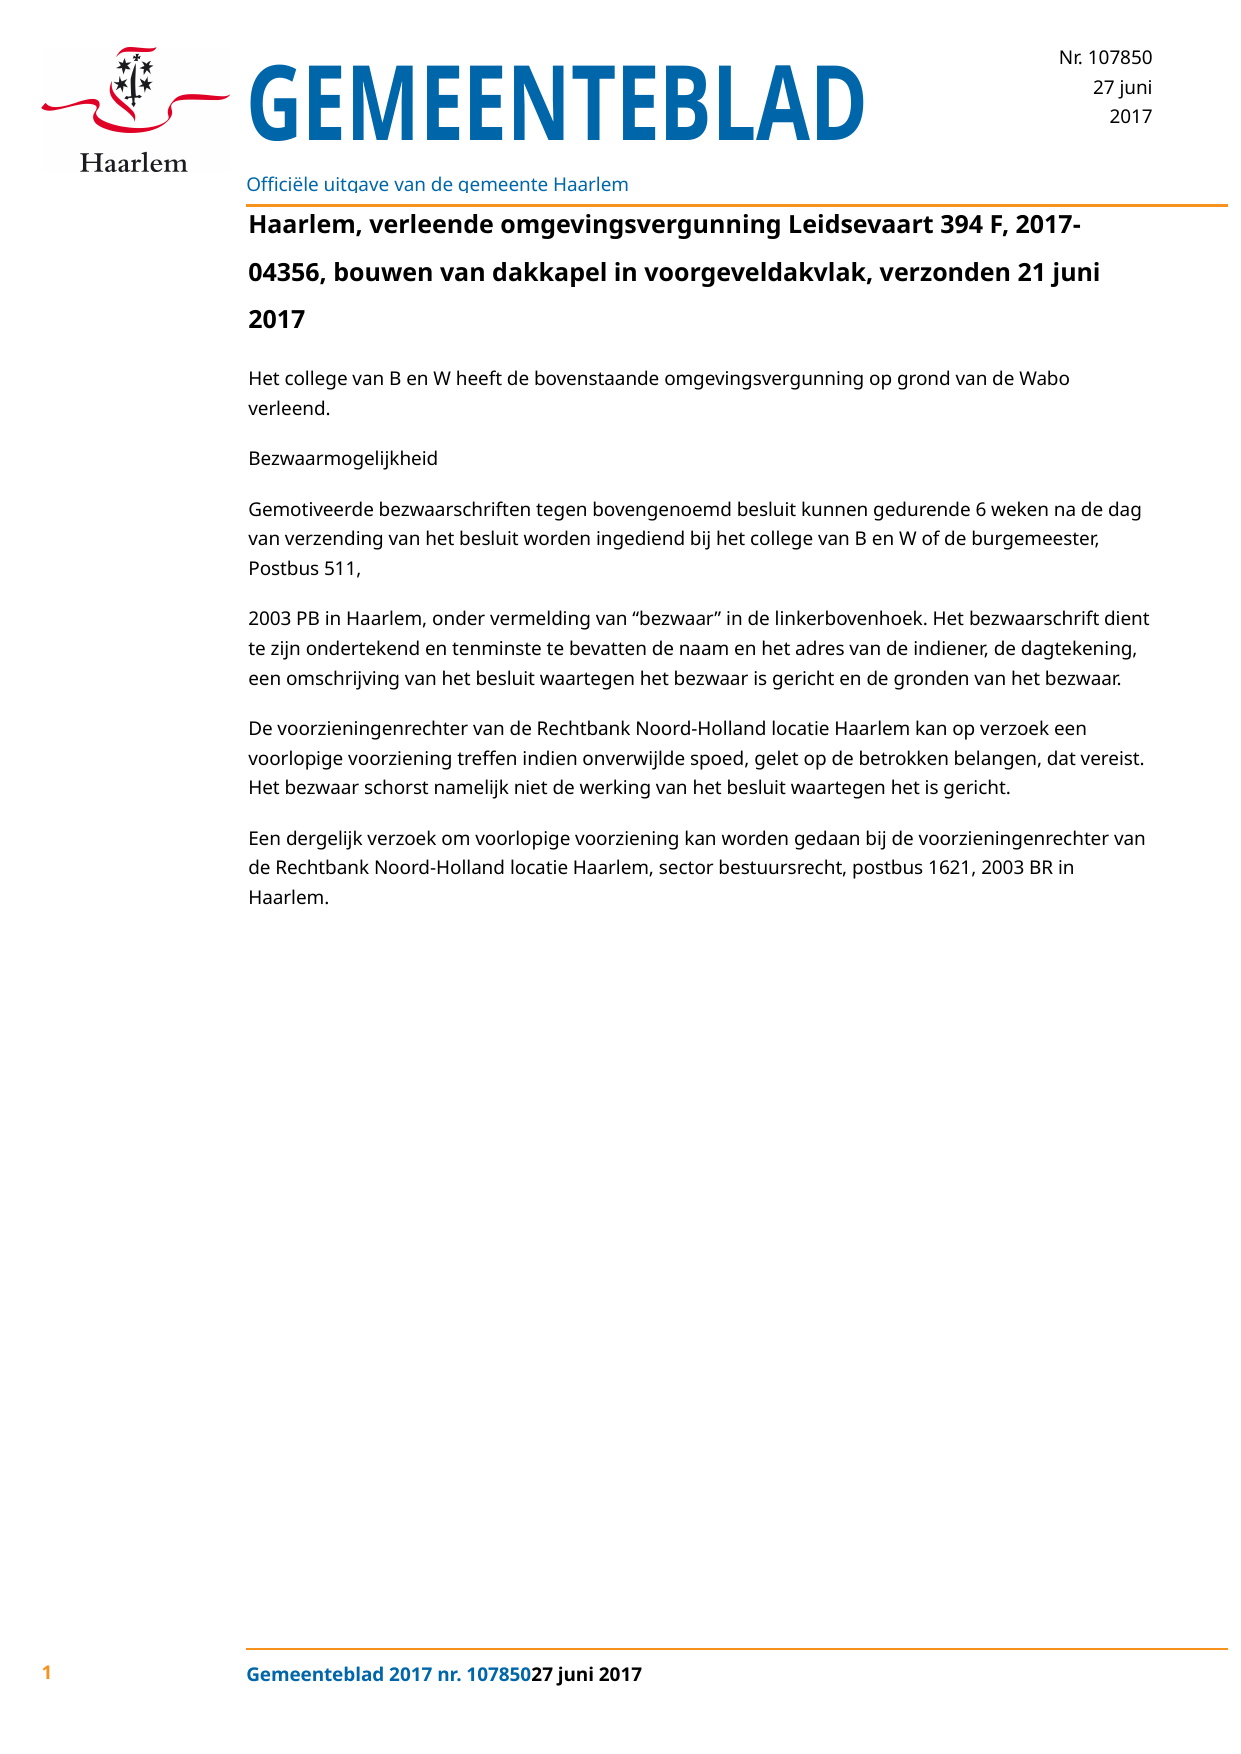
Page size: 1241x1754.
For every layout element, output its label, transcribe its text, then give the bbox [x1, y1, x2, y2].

text Gemotiveerde bezwaarschriften tegen bovengenoemd besluit kunnen gedurende 6 weken na de dag van verzending van het besluit worden ingediend bij het college van B en W of de burgemeester, Postbus 511, [248, 496, 1152, 581]
picture [41, 47, 231, 172]
text Haarlem, verleende omgevingsvergunning Leidsevaart 394 F, 2017-04356, bouwen van dakkapel in voorgeveldakvlak, verzonden 21 juni 2017 [248, 207, 1152, 336]
text Het college van B en W heeft de bovenstaande omgevingsvergunning op grond van de Wabo verleend. [248, 366, 1152, 421]
text De voorzieningenrechter van de Rechtbank Noord-Holland locatie Haarlem kan op verzoek een voorlopige voorziening treffen indien onverwijlde spoed, gelet op de betrokken belangen, dat vereist. Het bezwaar schorst namelijk niet de werking van het besluit waartegen het is gericht. [248, 715, 1152, 800]
text Een dergelijk verzoek om voorlopige voorziening kan worden gedaan bij de voorzieningenrechter van de Rechtbank Noord-Holland locatie Haarlem, sector bestuursrecht, postbus 1621, 2003 BR in Haarlem. [248, 825, 1152, 909]
text 2003 PB in Haarlem, onder vermelding van “bezwaar” in de linkerbovenhoek. Het bezwaarschrift dient te zijn ondertekend en tenminste te bevatten de naam en het adres van de indiener, de dagtekening, een omschrijving van het besluit waartegen het bezwaar is gericht en de gronden van het bezwaar. [248, 606, 1152, 690]
text Bezwaarmogelijkheid [248, 446, 1152, 471]
